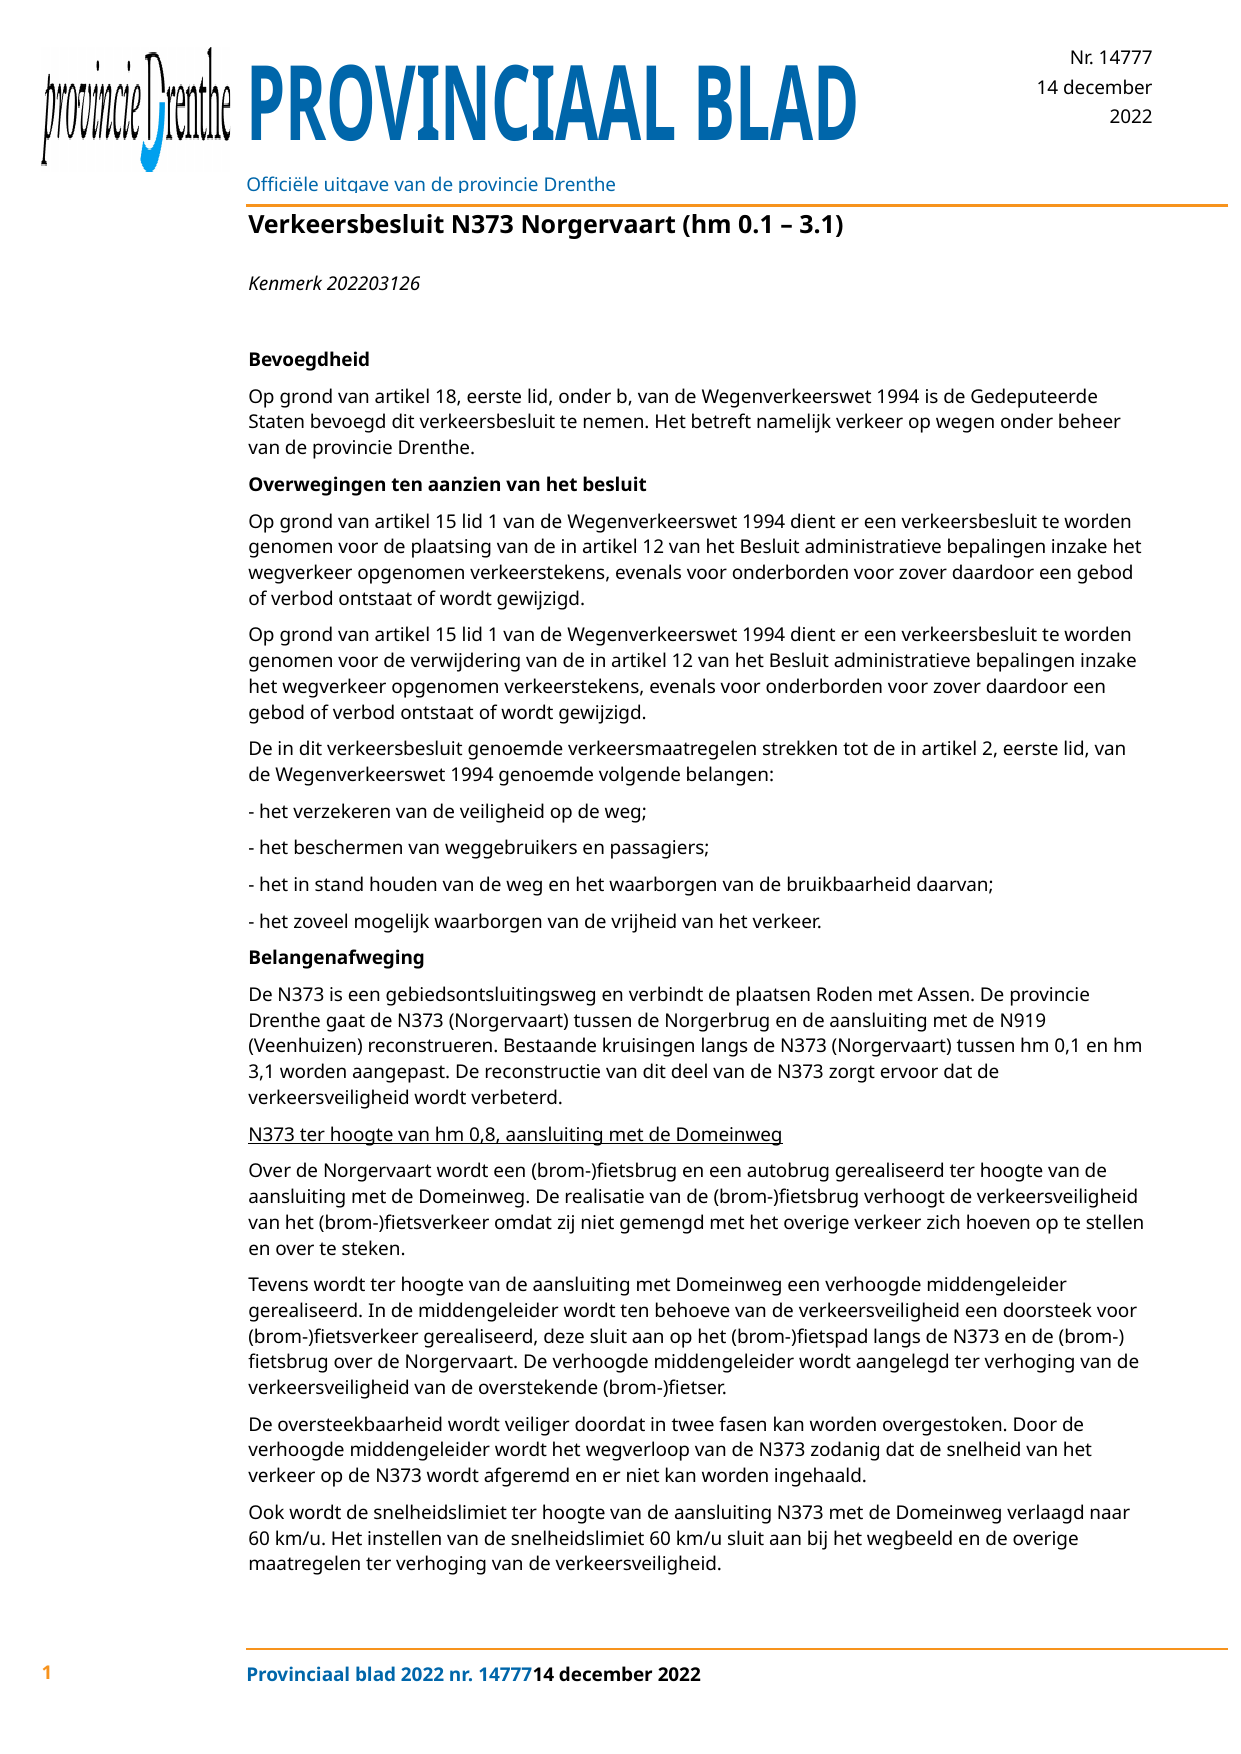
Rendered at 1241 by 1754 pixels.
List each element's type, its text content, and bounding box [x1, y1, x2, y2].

text Kenmerk 202203126 [248, 270, 1152, 296]
text - het beschermen van weggebruikers en passagiers; [248, 834, 1152, 860]
text - het in stand houden van de weg en het waarborgen van de bruikbaarheid daarvan; [248, 871, 1152, 897]
text N373 ter hoogte van hm 0,8, aansluiting met de Domeinweg [248, 1121, 1152, 1147]
text De N373 is een gebiedsontsluitingsweg en verbindt de plaatsen Roden met Assen. De provincie Drenthe gaat de N373 (Norgervaart) tussen de Norgerbrug en de aansluiting met de N919 (Veenhuizen) reconstrueren. Bestaande kruisingen langs de N373 (Norgervaart) tussen hm 0,1 en hm 3,1 worden aangepast. De reconstructie van dit deel van de N373 zorgt ervoor dat de verkeersveiligheid wordt verbeterd. [248, 981, 1152, 1110]
text Op grond van artikel 15 lid 1 van de Wegenverkeerswet 1994 dient er een verkeersbesluit te worden genomen voor de plaatsing van de in artikel 12 van het Besluit administratieve bepalingen inzake het wegverkeer opgenomen verkeerstekens, evenals voor onderborden voor zover daardoor een gebod of verbod ontstaat of wordt gewijzigd. [248, 508, 1152, 611]
text Over de Norgervaart wordt een (brom-)fietsbrug en een autobrug gerealiseerd ter hoogte van de aansluiting met de Domeinweg. De realisatie van de (brom-)fietsbrug verhoogt de verkeersveiligheid van het (brom-)fietsverkeer omdat zij niet gemengd met het overige verkeer zich hoeven op te stellen en over te steken. [248, 1157, 1152, 1260]
text Tevens wordt ter hoogte van de aansluiting met Domeinweg een verhoogde middengeleider gerealiseerd. In de middengeleider wordt ten behoeve van de verkeersveiligheid een doorsteek voor (brom-)fietsverkeer gerealiseerd, deze sluit aan op het (brom-)fietspad langs de N373 en de (brom-) fietsbrug over de Norgervaart. De verhoogde middengeleider wordt aangelegd ter verhoging van de verkeersveiligheid van de overstekende (brom-)fietser. [248, 1271, 1152, 1400]
text De oversteekbaarheid wordt veiliger doordat in twee fasen kan worden overgestoken. Door de verhoogde middengeleider wordt het wegverloop van de N373 zodanig dat de snelheid van het verkeer op de N373 wordt afgeremd en er niet kan worden ingehaald. [248, 1411, 1152, 1488]
picture [41, 47, 231, 172]
text Op grond van artikel 18, eerste lid, onder b, van de Wegenverkeerswet 1994 is de Gedeputeerde Staten bevoegd dit verkeersbesluit te nemen. Het betreft namelijk verkeer op wegen onder beheer van de provincie Drenthe. [248, 383, 1152, 460]
text - het zoveel mogelijk waarborgen van de vrijheid van het verkeer. [248, 908, 1152, 934]
text Op grond van artikel 15 lid 1 van de Wegenverkeerswet 1994 dient er een verkeersbesluit te worden genomen voor de verwijdering van de in artikel 12 van het Besluit administratieve bepalingen inzake het wegverkeer opgenomen verkeerstekens, evenals voor onderborden voor zover daardoor een gebod of verbod ontstaat of wordt gewijzigd. [248, 622, 1152, 724]
text Bevoegdheid [248, 346, 1152, 372]
text - het verzekeren van de veiligheid op de weg; [248, 798, 1152, 824]
text Verkeersbesluit N373 Norgervaart (hm 0.1 – 3.1) [248, 207, 1152, 241]
text De in dit verkeersbesluit genoemde verkeersmaatregelen strekken tot de in artikel 2, eerste lid, van de Wegenverkeerswet 1994 genoemde volgende belangen: [248, 736, 1152, 787]
text Belangenafweging [248, 944, 1152, 970]
text Ook wordt de snelheidslimiet ter hoogte van de aansluiting N373 met de Domeinweg verlaagd naar 60 km/u. Het instellen van de snelheidslimiet 60 km/u sluit aan bij het wegbeeld en de overige maatregelen ter verhoging van de verkeersveiligheid. [248, 1499, 1152, 1576]
text Overwegingen ten aanzien van het besluit [248, 471, 1152, 497]
